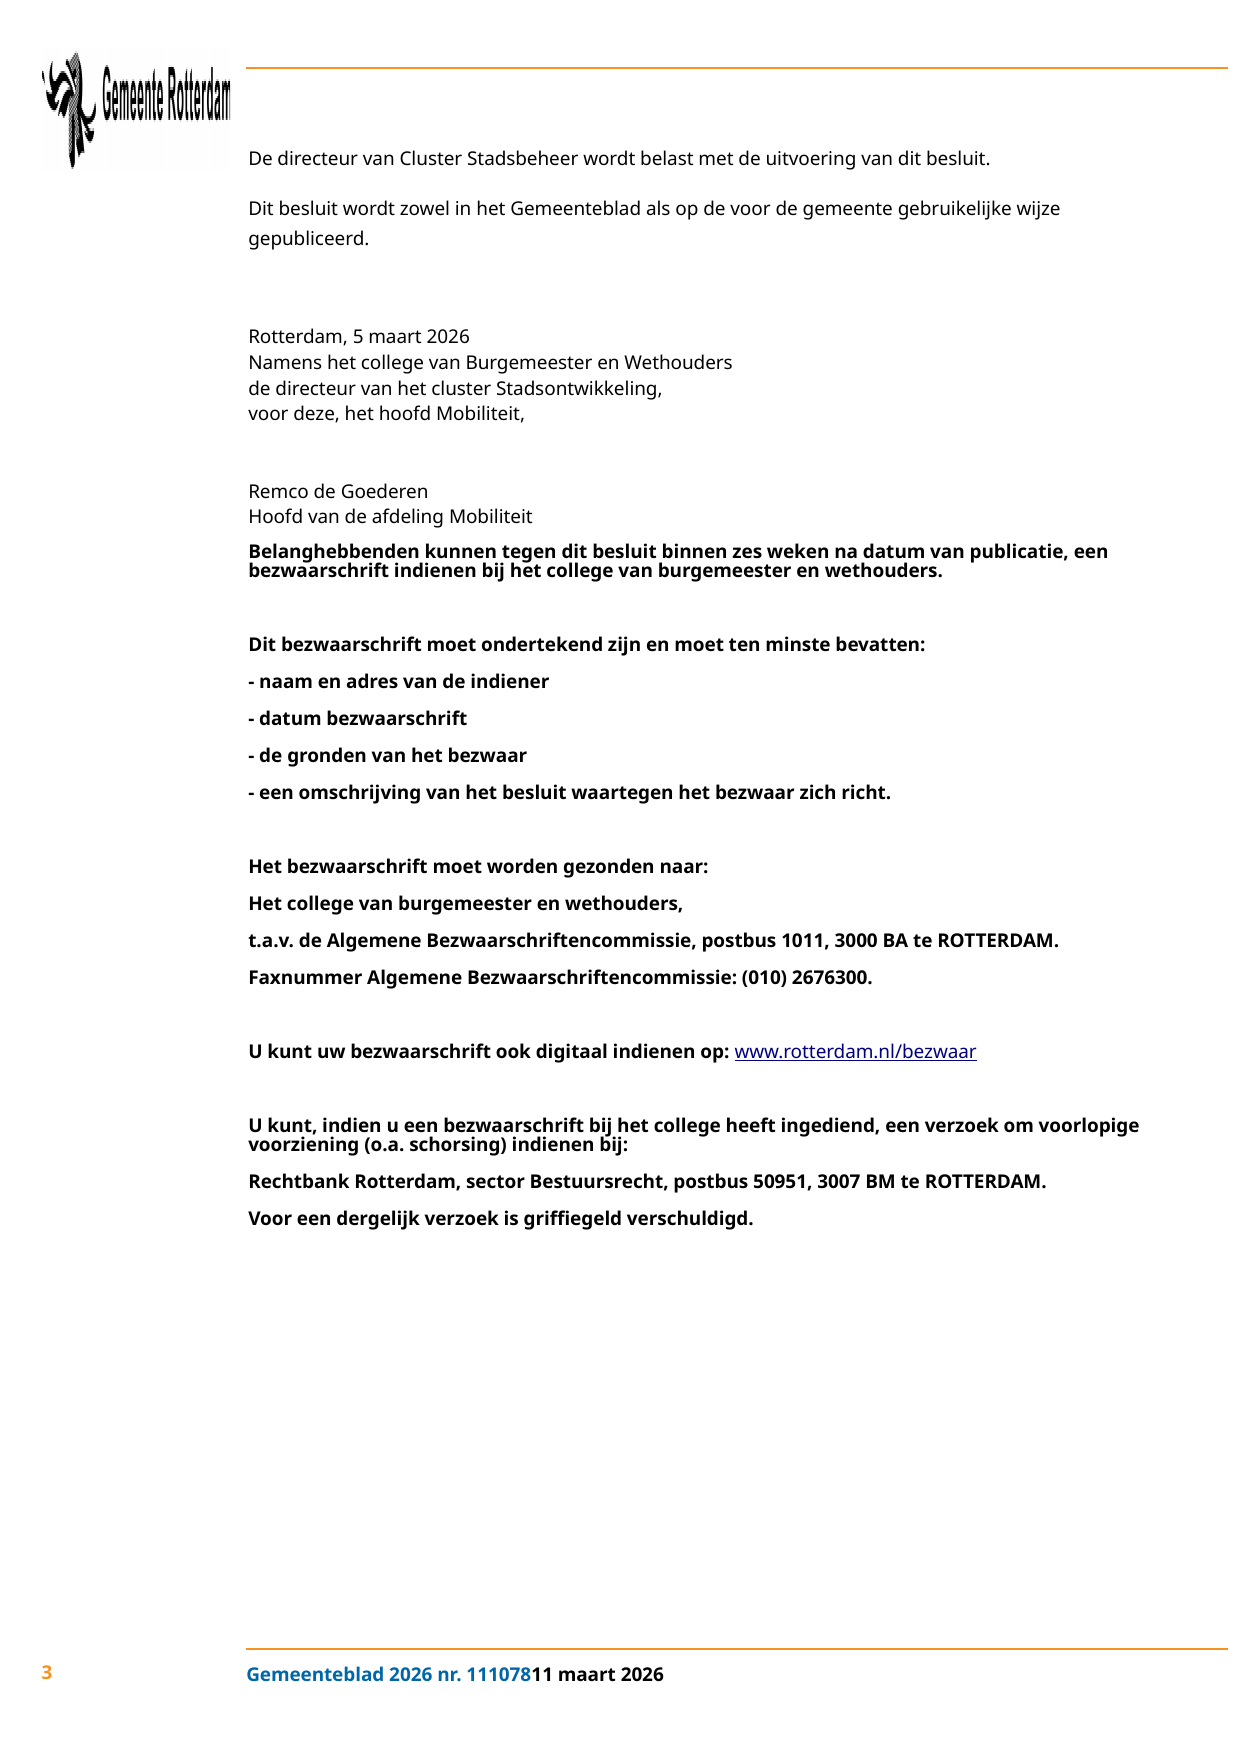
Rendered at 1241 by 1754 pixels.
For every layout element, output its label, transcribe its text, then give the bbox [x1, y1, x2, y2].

text Remco de Goederen [248, 478, 1152, 503]
text Rechtbank Rotterdam, sector Bestuursrecht, postbus 50951, 3007 BM te ROTTERDAM. [248, 1173, 1152, 1192]
text Dit bezwaarschrift moet ondertekend zijn en moet ten minste bevatten: [248, 636, 1152, 655]
picture [41, 47, 231, 172]
text Voor een dergelijk verzoek is griffiegeld verschuldigd. [248, 1210, 1152, 1229]
text Hoofd van de afdeling Mobiliteit [248, 503, 1152, 529]
text - datum bezwaarschrift [248, 710, 1152, 729]
text Belanghebbenden kunnen tegen dit besluit binnen zes weken na datum van publicatie, een bezwaarschrift indienen bij het college van burgemeester en wethouders. [248, 543, 1152, 581]
text - een omschrijving van het besluit waartegen het bezwaar zich richt. [248, 784, 1152, 803]
text Rotterdam, 5 maart 2026 [248, 323, 1152, 349]
text U kunt, indien u een bezwaarschrift bij het college heeft ingediend, een verzoek om voorlopige voorziening (o.a. schorsing) indienen bij: [248, 1117, 1152, 1155]
text - de gronden van het bezwaar [248, 747, 1152, 766]
text voor deze, het hoofd Mobiliteit, [248, 401, 1152, 426]
text U kunt uw bezwaarschrift ook digitaal indienen op: www.rotterdam.nl/bezwaar [248, 1043, 1152, 1062]
text de directeur van het cluster Stadsontwikkeling, [248, 375, 1152, 401]
text Dit besluit wordt zowel in het Gemeenteblad als op de voor de gemeente gebruikelijke wijze gepubliceerd. [248, 196, 1152, 251]
text Het bezwaarschrift moet worden gezonden naar: [248, 858, 1152, 877]
text Het college van burgemeester en wethouders, [248, 895, 1152, 914]
text Namens het college van Burgemeester en Wethouders [248, 349, 1152, 375]
text - naam en adres van de indiener [248, 673, 1152, 692]
text De directeur van Cluster Stadsbeheer wordt belast met de uitvoering van dit besluit. [248, 145, 1152, 171]
text Faxnummer Algemene Bezwaarschriftencommissie: (010) 2676300. [248, 969, 1152, 988]
text t.a.v. de Algemene Bezwaarschriftencommissie, postbus 1011, 3000 BA te ROTTERDAM. [248, 932, 1152, 951]
